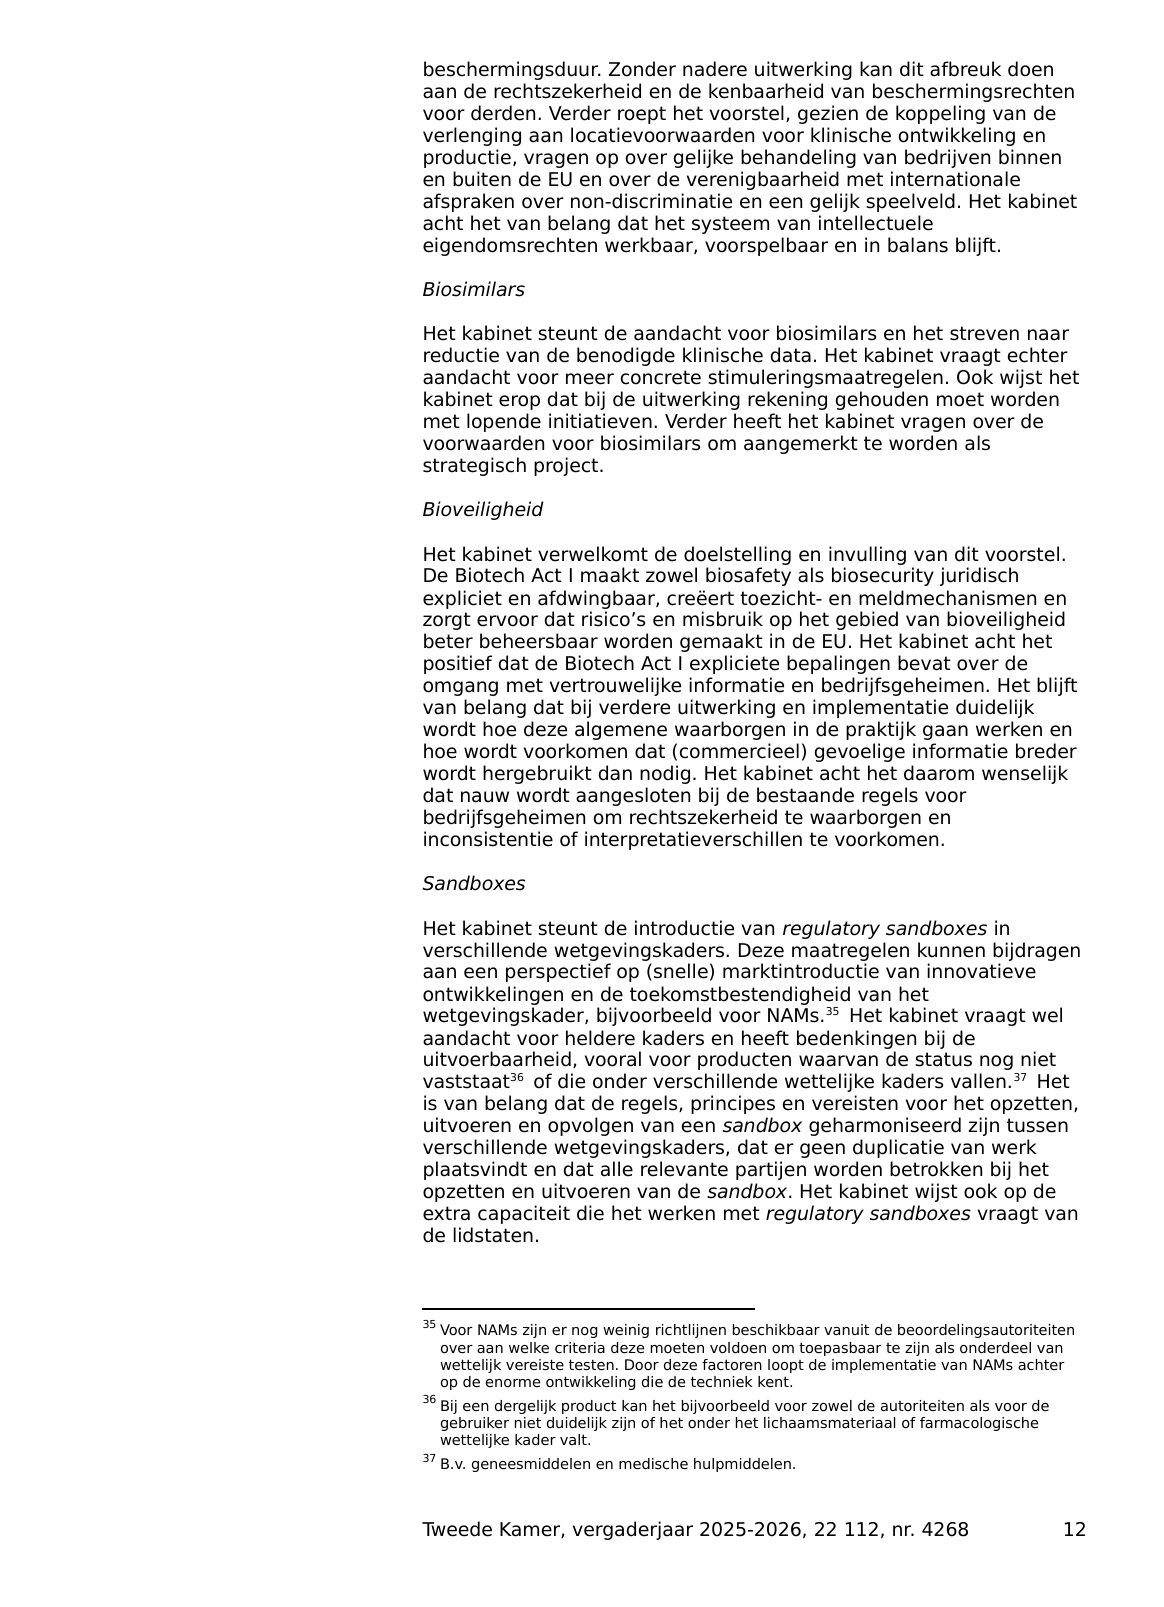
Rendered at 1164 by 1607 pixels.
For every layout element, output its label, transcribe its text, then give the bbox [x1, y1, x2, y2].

text Het kabinet steunt de aandacht voor biosimilars en het streven naar reductie van de benodigde klinische data. Het kabinet vraagt echter aandacht voor meer concrete stimuleringsmaatregelen. Ook wijst het kabinet erop dat bij de uitwerking rekening gehouden moet worden met lopende initiatieven. Verder heeft het kabinet vragen over de voorwaarden voor biosimilars om aangemerkt te worden als strategisch project. [422, 323, 1087, 477]
text Het kabinet steunt de introductie van regulatory sandboxes in verschillende wetgevingskaders. Deze maatregelen kunnen bijdragen aan een perspectief op (snelle) marktintroductie van innovatieve ontwikkelingen en de toekomstbestendigheid van het wetgevingskader, bijvoorbeeld voor NAMs. Het kabinet vraagt wel aandacht voor heldere kaders en heeft bedenkingen bij de uitvoerbaarheid, vooral voor producten waarvan de status nog niet vaststaat of die onder verschillende wettelijke kaders vallen. Het is van belang dat de regels, principes en vereisten voor het opzetten, uitvoeren en opvolgen van een sandbox geharmoniseerd zijn tussen verschillende wetgevingskaders, dat er geen duplicatie van werk plaatsvindt en dat alle relevante partijen worden betrokken bij het opzetten en uitvoeren van de sandbox. Het kabinet wijst ook op de extra capaciteit die het werken met regulatory sandboxes vraagt van de lidstaten. [422, 917, 1087, 1247]
text beschermingsduur. Zonder nadere uitwerking kan dit afbreuk doen aan de rechtszekerheid en de kenbaarheid van beschermingsrechten voor derden. Verder roept het voorstel, gezien de koppeling van de verlenging aan locatievoorwaarden voor klinische ontwikkeling en productie, vragen op over gelijke behandeling van bedrijven binnen en buiten de EU en over de verenigbaarheid met internationale afspraken over non-discriminatie en een gelijk speelveld. Het kabinet acht het van belang dat het systeem van intellectuele eigendomsrechten werkbaar, voorspelbaar en in balans blijft. [422, 59, 1087, 257]
subtitle Biosimilars [422, 279, 1087, 301]
subtitle Bioveiligheid [422, 499, 1087, 521]
subtitle Sandboxes [422, 873, 1087, 895]
text Bij een dergelijk product kan het bijvoorbeeld voor zowel de autoriteiten als voor de gebruiker niet duidelijk zijn of het onder het lichaamsmateriaal of farmacologische wettelijke kader valt. [422, 1393, 1087, 1449]
text B.v. geneesmiddelen en medische hulpmiddelen. [422, 1452, 1087, 1474]
text Voor NAMs zijn er nog weinig richtlijnen beschikbaar vanuit de beoordelingsautoriteiten over aan welke criteria deze moeten voldoen om toepasbaar te zijn als onderdeel van wettelijk vereiste testen. Door deze factoren loopt de implementatie van NAMs achter op de enorme ontwikkeling die de techniek kent. [422, 1318, 1087, 1391]
text Het kabinet verwelkomt de doelstelling en invulling van dit voorstel. De Biotech Act I maakt zowel biosafety als biosecurity juridisch expliciet en afdwingbaar, creëert toezicht- en meldmechanismen en zorgt ervoor dat risico’s en misbruik op het gebied van bioveiligheid beter beheersbaar worden gemaakt in de EU. Het kabinet acht het positief dat de Biotech Act I expliciete bepalingen bevat over de omgang met vertrouwelijke informatie en bedrijfsgeheimen. Het blijft van belang dat bij verdere uitwerking en implementatie duidelijk wordt hoe deze algemene waarborgen in de praktijk gaan werken en hoe wordt voorkomen dat (commercieel) gevoelige informatie breder wordt hergebruikt dan nodig. Het kabinet acht het daarom wenselijk dat nauw wordt aangesloten bij de bestaande regels voor bedrijfsgeheimen om rechtszekerheid te waarborgen en inconsistentie of interpretatieverschillen te voorkomen. [422, 543, 1087, 851]
